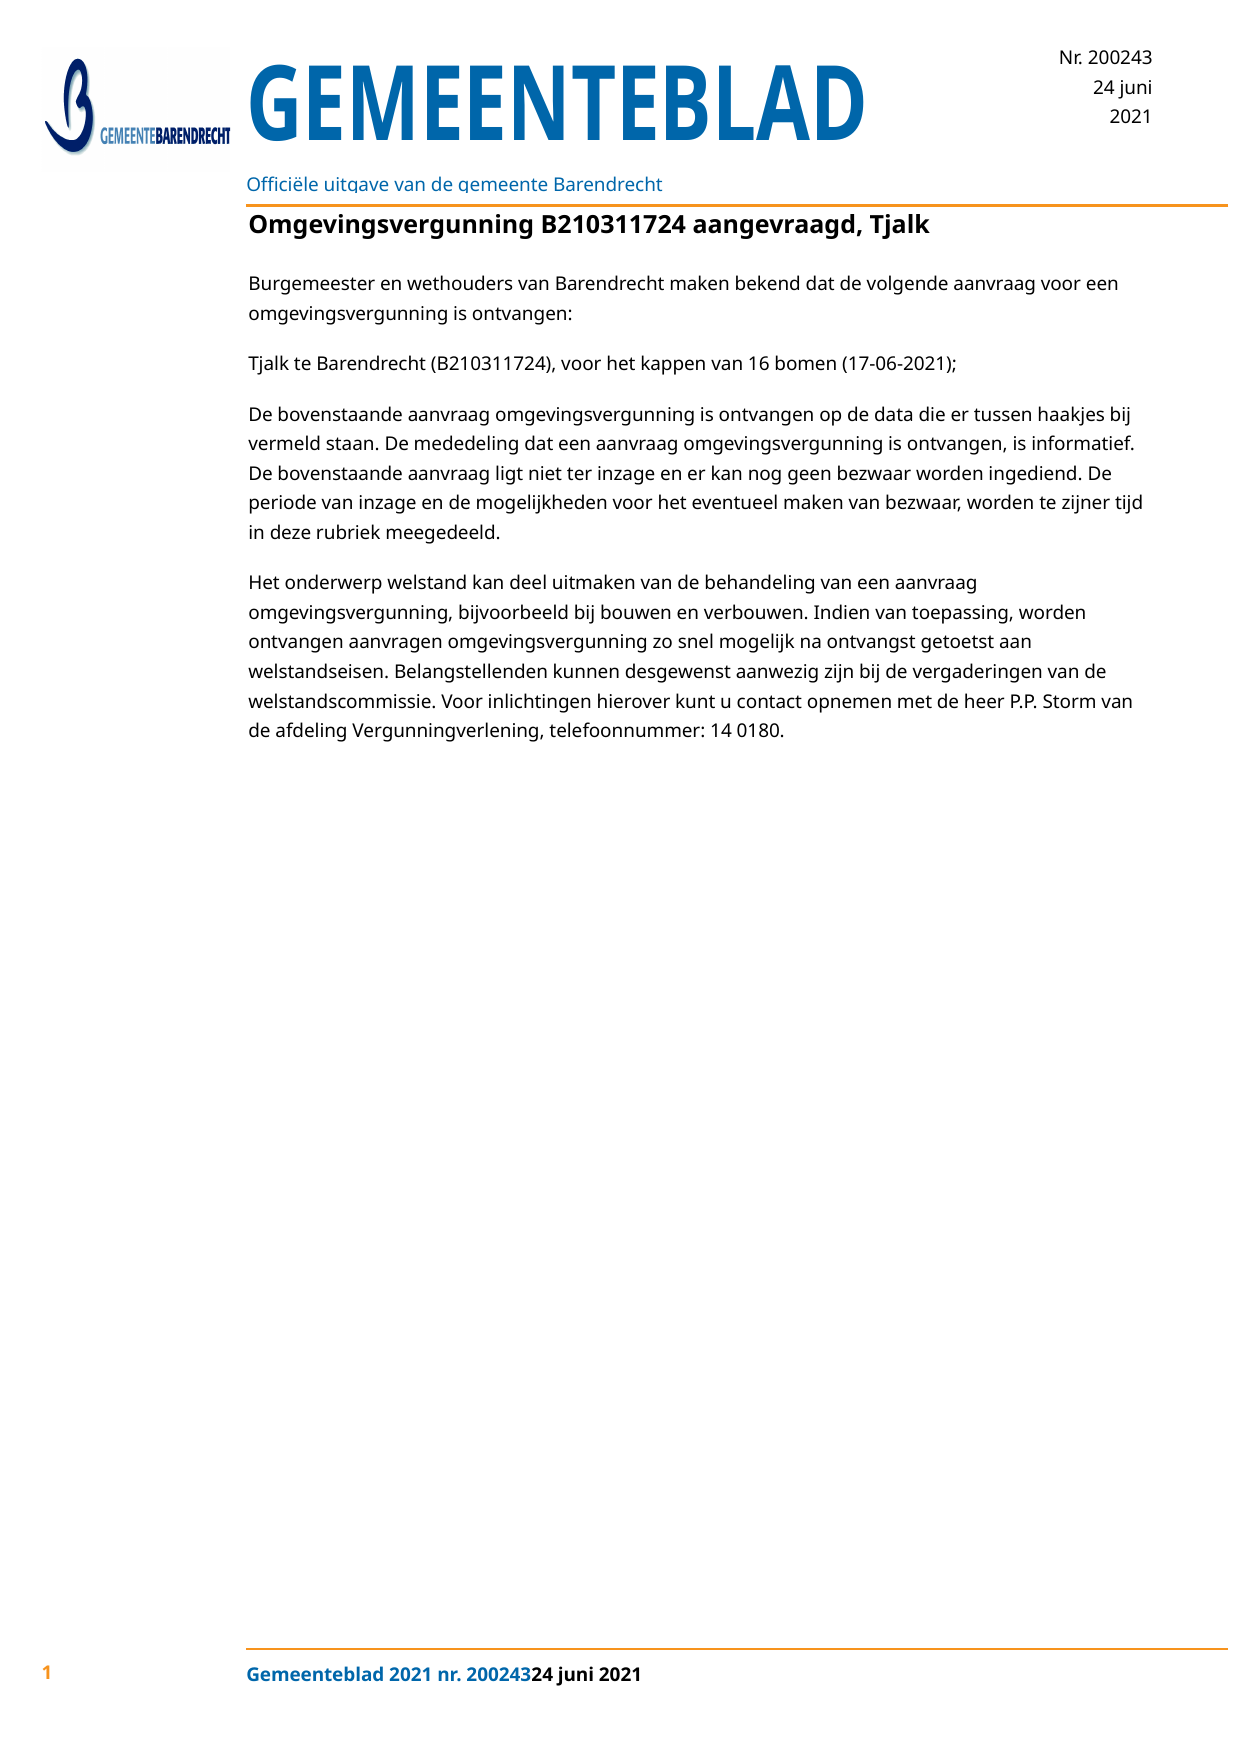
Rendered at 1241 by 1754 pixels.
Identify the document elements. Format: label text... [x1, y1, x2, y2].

text Tjalk te Barendrecht (B210311724), voor het kappen van 16 bomen (17-06-2021); [248, 350, 1152, 376]
text Het onderwerp welstand kan deel uitmaken van de behandeling van een aanvraag omgevingsvergunning, bijvoorbeeld bij bouwen en verbouwen. Indien van toepassing, worden ontvangen aanvragen omgevingsvergunning zo snel mogelijk na ontvangst getoetst aan welstandseisen. Belangstellenden kunnen desgewenst aanwezig zijn bij de vergaderingen van de welstandscommissie. Voor inlichtingen hierover kunt u contact opnemen met de heer P.P. Storm van de afdeling Vergunningverlening, telefoonnummer: 14 0180. [248, 569, 1152, 743]
text De bovenstaande aanvraag omgevingsvergunning is ontvangen op de data die er tussen haakjes bij vermeld staan. De mededeling dat een aanvraag omgevingsvergunning is ontvangen, is informatief. De bovenstaande aanvraag ligt niet ter inzage en er kan nog geen bezwaar worden ingediend. De periode van inzage en de mogelijkheden voor het eventueel maken van bezwaar, worden te zijner tijd in deze rubriek meegedeeld. [248, 401, 1152, 545]
picture [41, 47, 231, 172]
text Burgemeester en wethouders van Barendrecht maken bekend dat de volgende aanvraag voor een omgevingsvergunning is ontvangen: [248, 270, 1152, 326]
text Omgevingsvergunning B210311724 aangevraagd, Tjalk [248, 207, 1152, 241]
